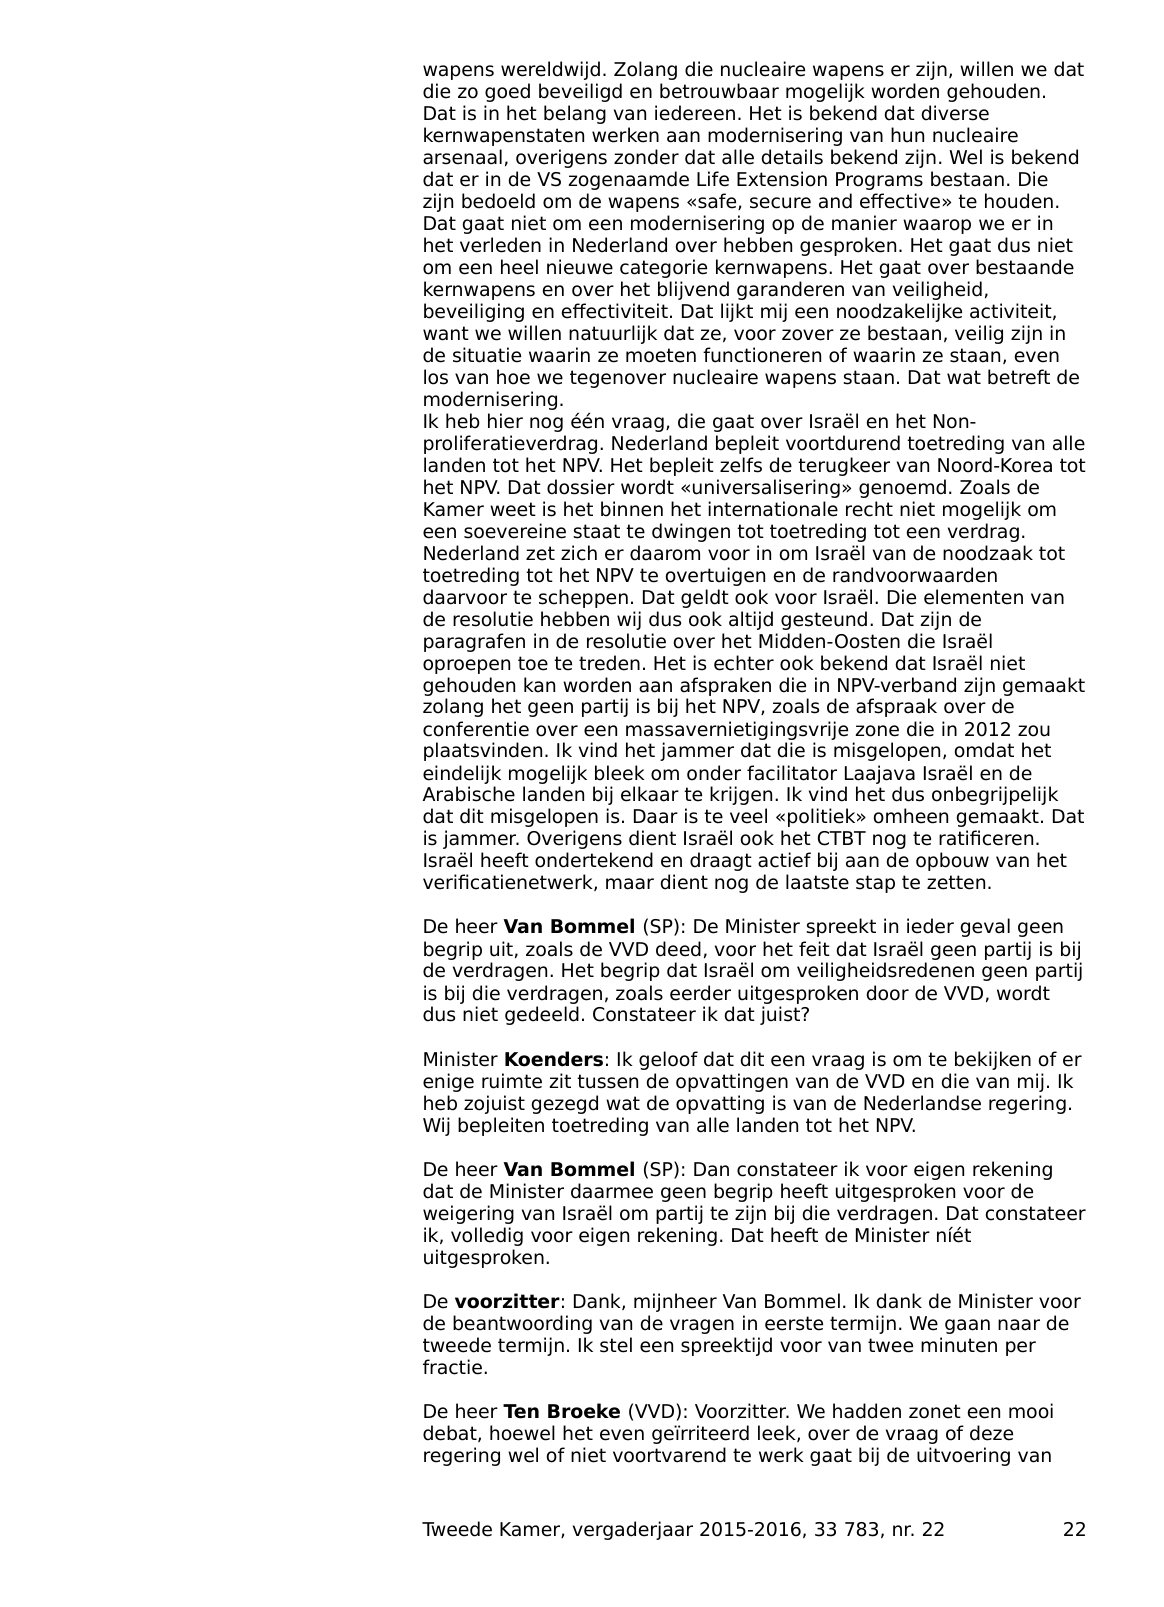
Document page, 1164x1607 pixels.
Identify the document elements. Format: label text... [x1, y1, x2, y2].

text De heer Van Bommel (SP): De Minister spreekt in ieder geval geen begrip uit, zoals de VVD deed, voor het feit dat Israël geen partij is bij de verdragen. Het begrip dat Israël om veiligheidsredenen geen partij is bij die verdragen, zoals eerder uitgesproken door de VVD, wordt dus niet gedeeld. Constateer ik dat juist? [422, 916, 1087, 1026]
text De voorzitter: Dank, mijnheer Van Bommel. Ik dank de Minister voor de beantwoording van de vragen in eerste termijn. We gaan naar de tweede termijn. Ik stel een spreektijd voor van twee minuten per fractie. [422, 1291, 1087, 1379]
text De heer Van Bommel (SP): Dan constateer ik voor eigen rekening dat de Minister daarmee geen begrip heeft uitgesproken voor de weigering van Israël om partij te zijn bij die verdragen. Dat constateer ik, volledig voor eigen rekening. Dat heeft de Minister níét uitgesproken. [422, 1159, 1087, 1268]
text Minister Koenders: Ik geloof dat dit een vraag is om te bekijken of er enige ruimte zit tussen de opvattingen van de VVD en die van mij. Ik heb zojuist gezegd wat de opvatting is van de Nederlandse regering. Wij bepleiten toetreding van alle landen tot het NPV. [422, 1048, 1087, 1136]
text Ik heb hier nog één vraag, die gaat over Israël en het Non-proliferatieverdrag. Nederland bepleit voortdurend toetreding van alle landen tot het NPV. Het bepleit zelfs de terugkeer van Noord-Korea tot het NPV. Dat dossier wordt «universalisering» genoemd. Zoals de Kamer weet is het binnen het internationale recht niet mogelijk om een soevereine staat te dwingen tot toetreding tot een verdrag. Nederland zet zich er daarom voor in om Israël van de noodzaak tot toetreding tot het NPV te overtuigen en de randvoorwaarden daarvoor te scheppen. Dat geldt ook voor Israël. Die elementen van de resolutie hebben wij dus ook altijd gesteund. Dat zijn de paragrafen in de resolutie over het Midden-Oosten die Israël oproepen toe te treden. Het is echter ook bekend dat Israël niet gehouden kan worden aan afspraken die in NPV-verband zijn gemaakt zolang het geen partij is bij het NPV, zoals de afspraak over de conferentie over een massavernietigingsvrije zone die in 2012 zou plaatsvinden. Ik vind het jammer dat die is misgelopen, omdat het eindelijk mogelijk bleek om onder facilitator Laajava Israël en de Arabische landen bij elkaar te krijgen. Ik vind het dus onbegrijpelijk dat dit misgelopen is. Daar is te veel «politiek» omheen gemaakt. Dat is jammer. Overigens dient Israël ook het CTBT nog te ratificeren. Israël heeft ondertekend en draagt actief bij aan de opbouw van het verificatienetwerk, maar dient nog de laatste stap te zetten. [422, 411, 1087, 894]
text De heer Ten Broeke (VVD): Voorzitter. We hadden zonet een mooi debat, hoewel het even geïrriteerd leek, over de vraag of deze regering wel of niet voortvarend te werk gaat bij de uitvoering van [422, 1401, 1087, 1467]
text wapens wereldwijd. Zolang die nucleaire wapens er zijn, willen we dat die zo goed beveiligd en betrouwbaar mogelijk worden gehouden. Dat is in het belang van iedereen. Het is bekend dat diverse kernwapenstaten werken aan modernisering van hun nucleaire arsenaal, overigens zonder dat alle details bekend zijn. Wel is bekend dat er in de VS zogenaamde Life Extension Programs bestaan. Die zijn bedoeld om de wapens «safe, secure and effective» te houden. Dat gaat niet om een modernisering op de manier waarop we er in het verleden in Nederland over hebben gesproken. Het gaat dus niet om een heel nieuwe categorie kernwapens. Het gaat over bestaande kernwapens en over het blijvend garanderen van veiligheid, beveiliging en effectiviteit. Dat lijkt mij een noodzakelijke activiteit, want we willen natuurlijk dat ze, voor zover ze bestaan, veilig zijn in de situatie waarin ze moeten functioneren of waarin ze staan, even los van hoe we tegenover nucleaire wapens staan. Dat wat betreft de modernisering. [422, 59, 1087, 411]
